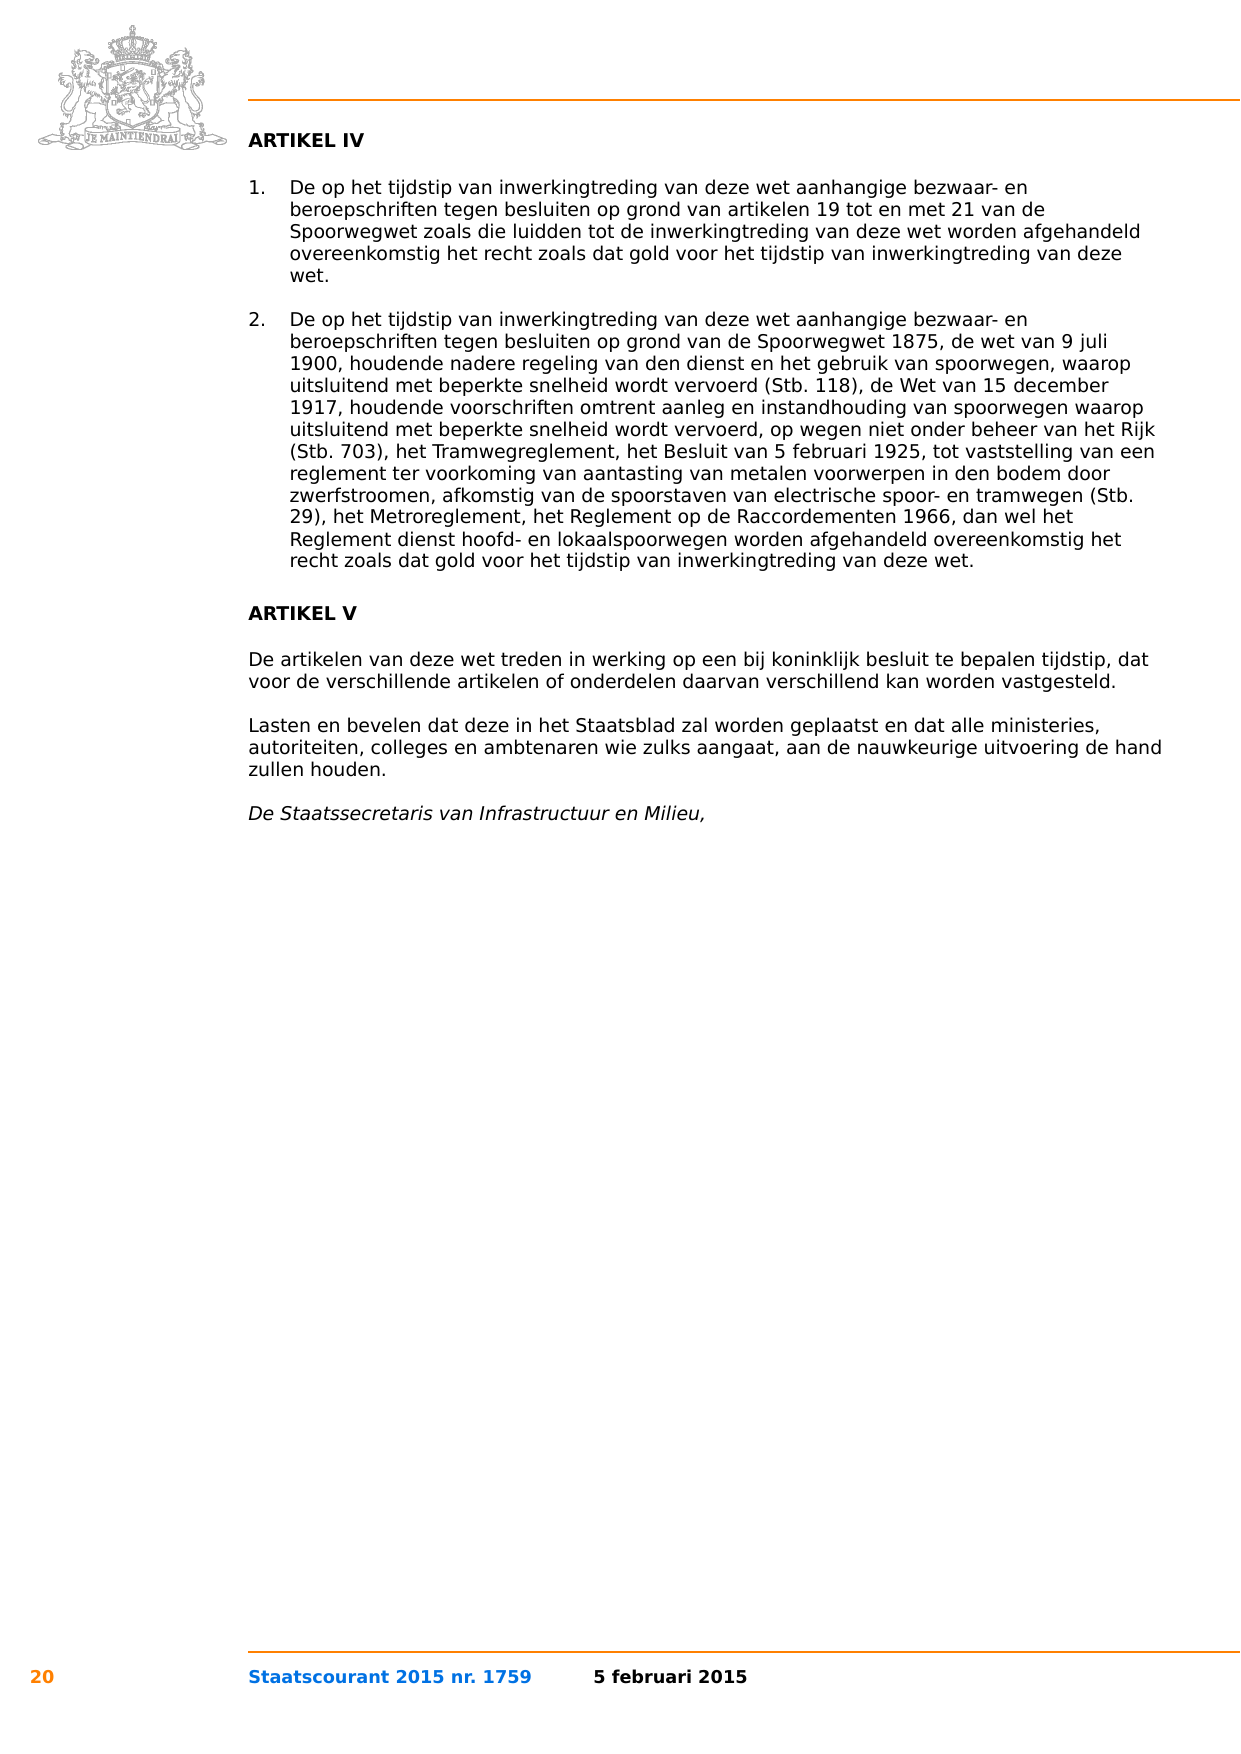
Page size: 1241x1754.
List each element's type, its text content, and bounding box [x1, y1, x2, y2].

picture [38, 25, 227, 150]
text 1. De op het tijdstip van inwerkingtreding van deze wet aanhangige bezwaar- en beroepschriften tegen besluiten op grond van artikelen 19 tot en met 21 van de Spoorwegwet zoals die luidden tot de inwerkingtreding van deze wet worden afgehandeld overeenkomstig het recht zoals dat gold voor het tijdstip van inwerkingtreding van deze wet. [248, 177, 1163, 287]
text Lasten en bevelen dat deze in het Staatsblad zal worden geplaatst en dat alle ministeries, autoriteiten, colleges en ambtenaren wie zulks aangaat, aan de nauwkeurige uitvoering de hand zullen houden. [248, 715, 1163, 781]
text De artikelen van deze wet treden in werking op een bij koninklijk besluit te bepalen tijdstip, dat voor de verschillende artikelen of onderdelen daarvan verschillend kan worden vastgesteld. [248, 649, 1163, 693]
subtitle ARTIKEL IV [248, 130, 1163, 152]
text De Staatssecretaris van Infrastructuur en Milieu, [248, 803, 1163, 825]
text 2. De op het tijdstip van inwerkingtreding van deze wet aanhangige bezwaar- en beroepschriften tegen besluiten op grond van de Spoorwegwet 1875, de wet van 9 juli 1900, houdende nadere regeling van den dienst en het gebruik van spoorwegen, waarop uitsluitend met beperkte snelheid wordt vervoerd (Stb. 118), de Wet van 15 december 1917, houdende voorschriften omtrent aanleg en instandhouding van spoorwegen waarop uitsluitend met beperkte snelheid wordt vervoerd, op wegen niet onder beheer van het Rijk (Stb. 703), het Tramwegreglement, het Besluit van 5 februari 1925, tot vaststelling van een reglement ter voorkoming van aantasting van metalen voorwerpen in den bodem door zwerfstroomen, afkomstig van de spoorstaven van electrische spoor- en tramwegen (Stb. 29), het Metroreglement, het Reglement op de Raccordementen 1966, dan wel het Reglement dienst hoofd- en lokaalspoorwegen worden afgehandeld overeenkomstig het recht zoals dat gold voor het tijdstip van inwerkingtreding van deze wet. [248, 309, 1163, 572]
subtitle ARTIKEL V [248, 602, 1163, 624]
